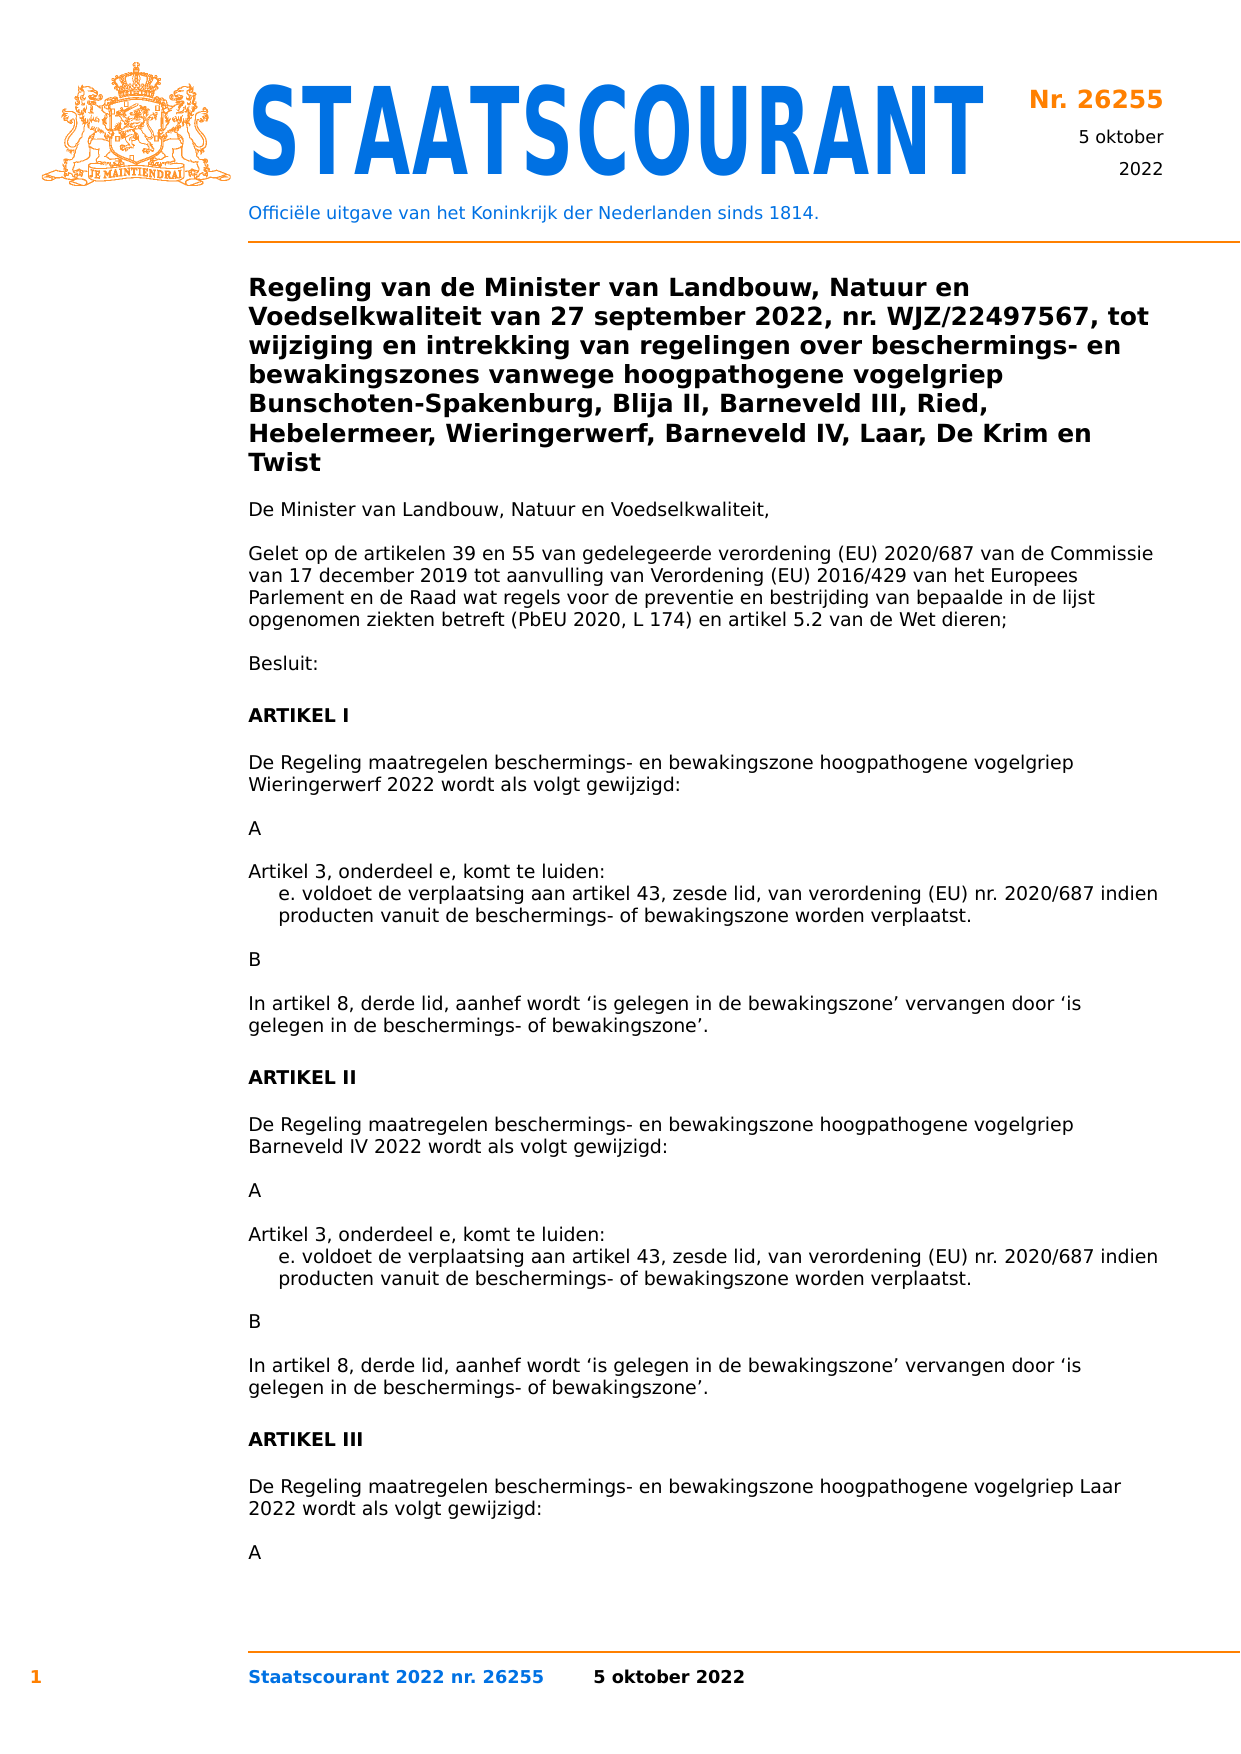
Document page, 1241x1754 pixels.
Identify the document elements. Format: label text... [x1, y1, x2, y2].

text De Regeling maatregelen beschermings- en bewakingszone hoogpathogene vogelgriep Wieringerwerf 2022 wordt als volgt gewijzigd: [248, 752, 1163, 796]
subtitle ARTIKEL I [248, 705, 1163, 727]
subtitle Regeling van de Minister van Landbouw, Natuur en Voedselkwaliteit van 27 september 2022, nr. WJZ/22497567, tot wijziging en intrekking van regelingen over beschermings- en bewakingszones vanwege hoogpathogene vogelgriep Bunschoten-Spakenburg, Blija II, Barneveld III, Ried, Hebelermeer, Wieringerwerf, Barneveld IV, Laar, De Krim en Twist [248, 273, 1163, 477]
picture [41, 62, 231, 186]
text Besluit: [248, 653, 1163, 675]
text Gelet op de artikelen 39 en 55 van gedelegeerde verordening (EU) 2020/687 van de Commissie van 17 december 2019 tot aanvulling van Verordening (EU) 2016/429 van het Europees Parlement en de Raad wat regels voor de preventie en bestrijding van bepaalde in de lijst opgenomen ziekten betreft (PbEU 2020, L 174) en artikel 5.2 van de Wet dieren; [248, 543, 1163, 631]
text A [248, 817, 1163, 839]
text e. voldoet de verplaatsing aan artikel 43, zesde lid, van verordening (EU) nr. 2020/687 indien producten vanuit de beschermings- of bewakingszone worden verplaatst. [278, 1246, 1163, 1289]
text e. voldoet de verplaatsing aan artikel 43, zesde lid, van verordening (EU) nr. 2020/687 indien producten vanuit de beschermings- of bewakingszone worden verplaatst. [278, 883, 1163, 927]
text De Regeling maatregelen beschermings- en bewakingszone hoogpathogene vogelgriep Barneveld IV 2022 wordt als volgt gewijzigd: [248, 1114, 1163, 1158]
table_header Nr. 26255 [998, 62, 1240, 121]
subtitle ARTIKEL III [248, 1429, 1163, 1451]
text Artikel 3, onderdeel e, komt te luiden: [248, 1224, 1163, 1246]
text A [248, 1180, 1163, 1202]
text A [248, 1542, 1163, 1564]
table_cell 5 oktober [998, 121, 1240, 153]
text De Regeling maatregelen beschermings- en bewakingszone hoogpathogene vogelgriep Laar 2022 wordt als volgt gewijzigd: [248, 1476, 1163, 1520]
text De Minister van Landbouw, Natuur en Voedselkwaliteit, [248, 499, 1163, 521]
table_cell 2022 [998, 153, 1240, 203]
text B [248, 1311, 1163, 1333]
subtitle ARTIKEL II [248, 1067, 1163, 1089]
table_header STAATSCOURANT [248, 62, 998, 203]
table_header [25, 62, 248, 241]
text In artikel 8, derde lid, aanhef wordt ‘is gelegen in de bewakingszone’ vervangen door ‘is gelegen in de beschermings- of bewakingszone’. [248, 993, 1163, 1037]
table_cell Officiële uitgave van het Koninkrijk der Nederlanden sinds 1814. [248, 203, 1240, 241]
text B [248, 949, 1163, 971]
text Artikel 3, onderdeel e, komt te luiden: [248, 861, 1163, 883]
text In artikel 8, derde lid, aanhef wordt ‘is gelegen in de bewakingszone’ vervangen door ‘is gelegen in de beschermings- of bewakingszone’. [248, 1355, 1163, 1399]
